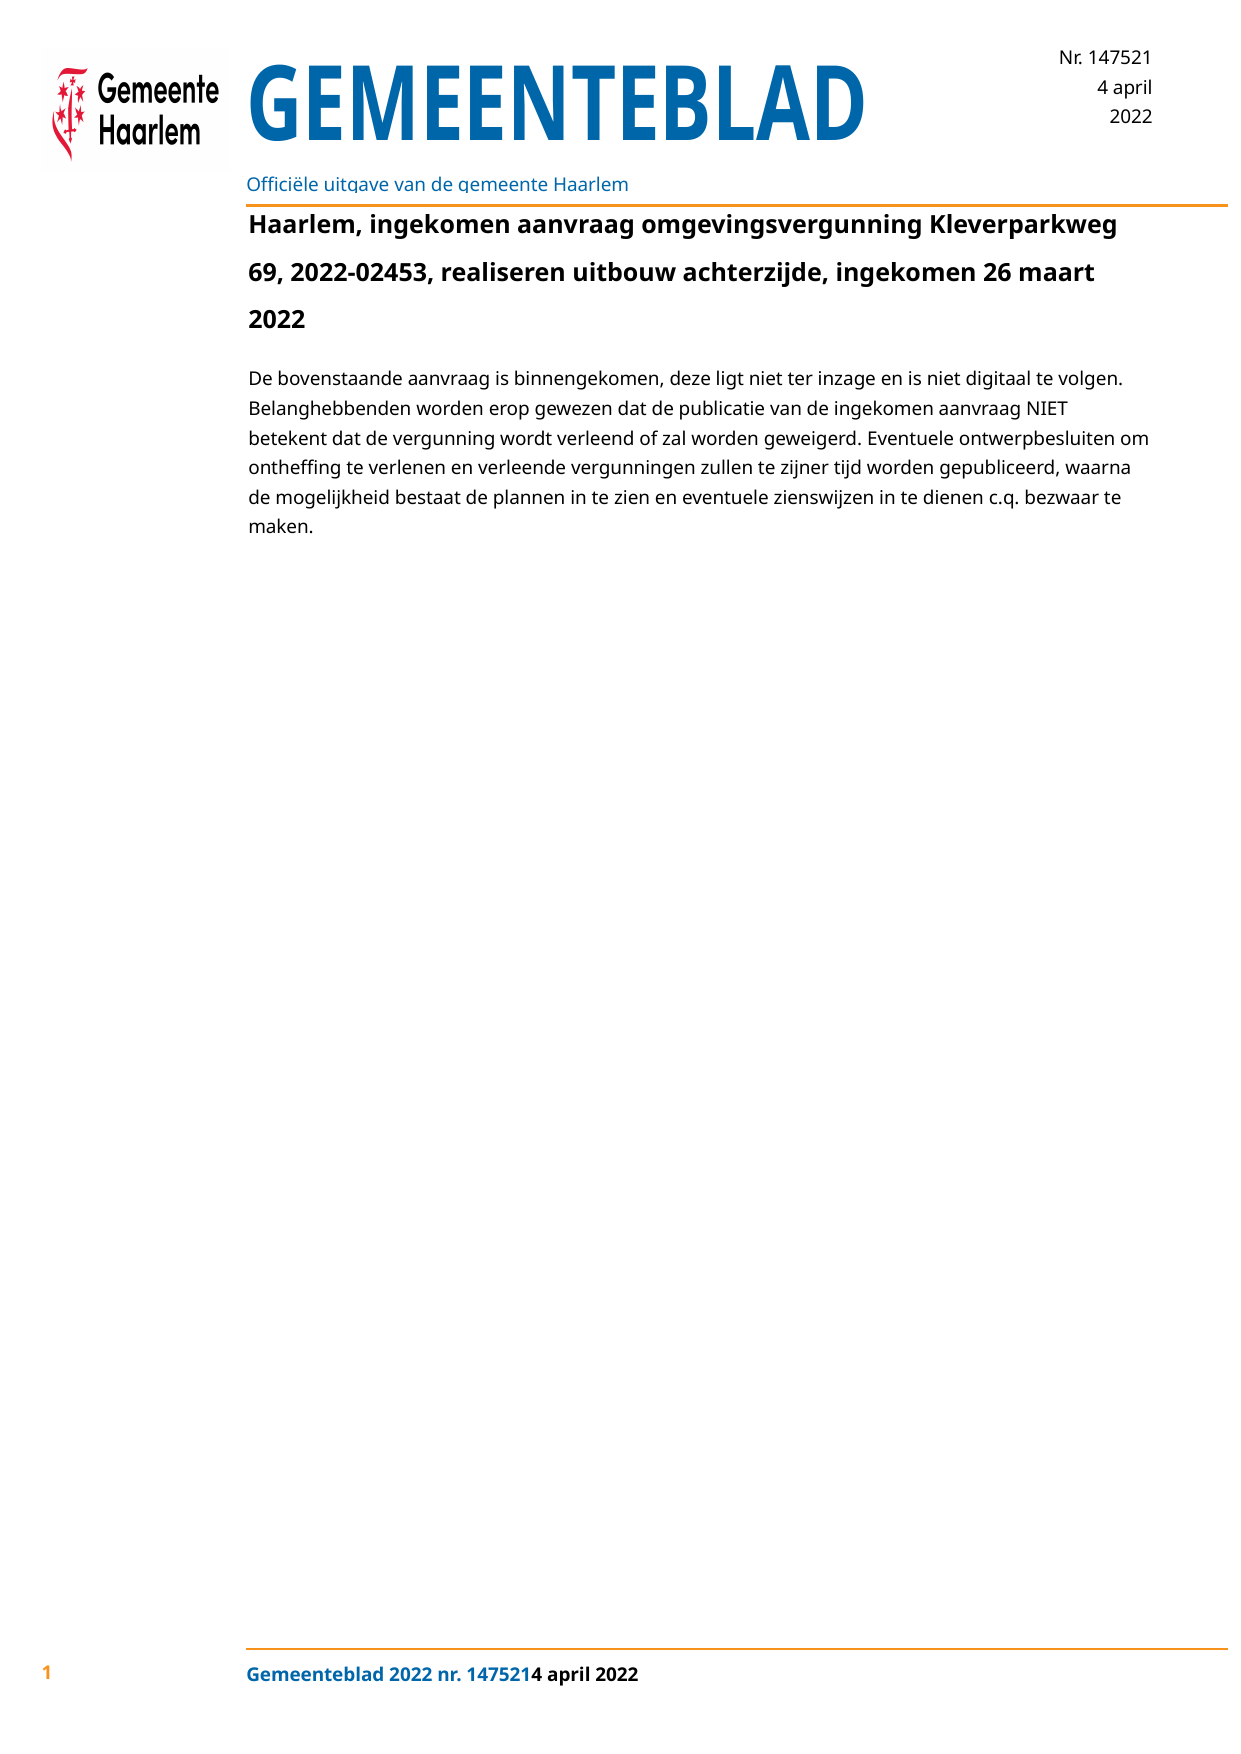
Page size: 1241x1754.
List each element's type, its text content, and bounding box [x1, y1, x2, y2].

text De bovenstaande aanvraag is binnengekomen, deze ligt niet ter inzage en is niet digitaal te volgen. Belanghebbenden worden erop gewezen dat de publicatie van de ingekomen aanvraag NIET betekent dat de vergunning wordt verleend of zal worden geweigerd. Eventuele ontwerpbesluiten om ontheffing te verlenen en verleende vergunningen zullen te zijner tijd worden gepubliceerd, waarna de mogelijkheid bestaat de plannen in te zien en eventuele zienswijzen in te dienen c.q. bezwaar te maken. [248, 366, 1152, 539]
picture [41, 47, 231, 172]
text Haarlem, ingekomen aanvraag omgevingsvergunning Kleverparkweg 69, 2022-02453, realiseren uitbouw achterzijde, ingekomen 26 maart 2022 [248, 207, 1152, 336]
